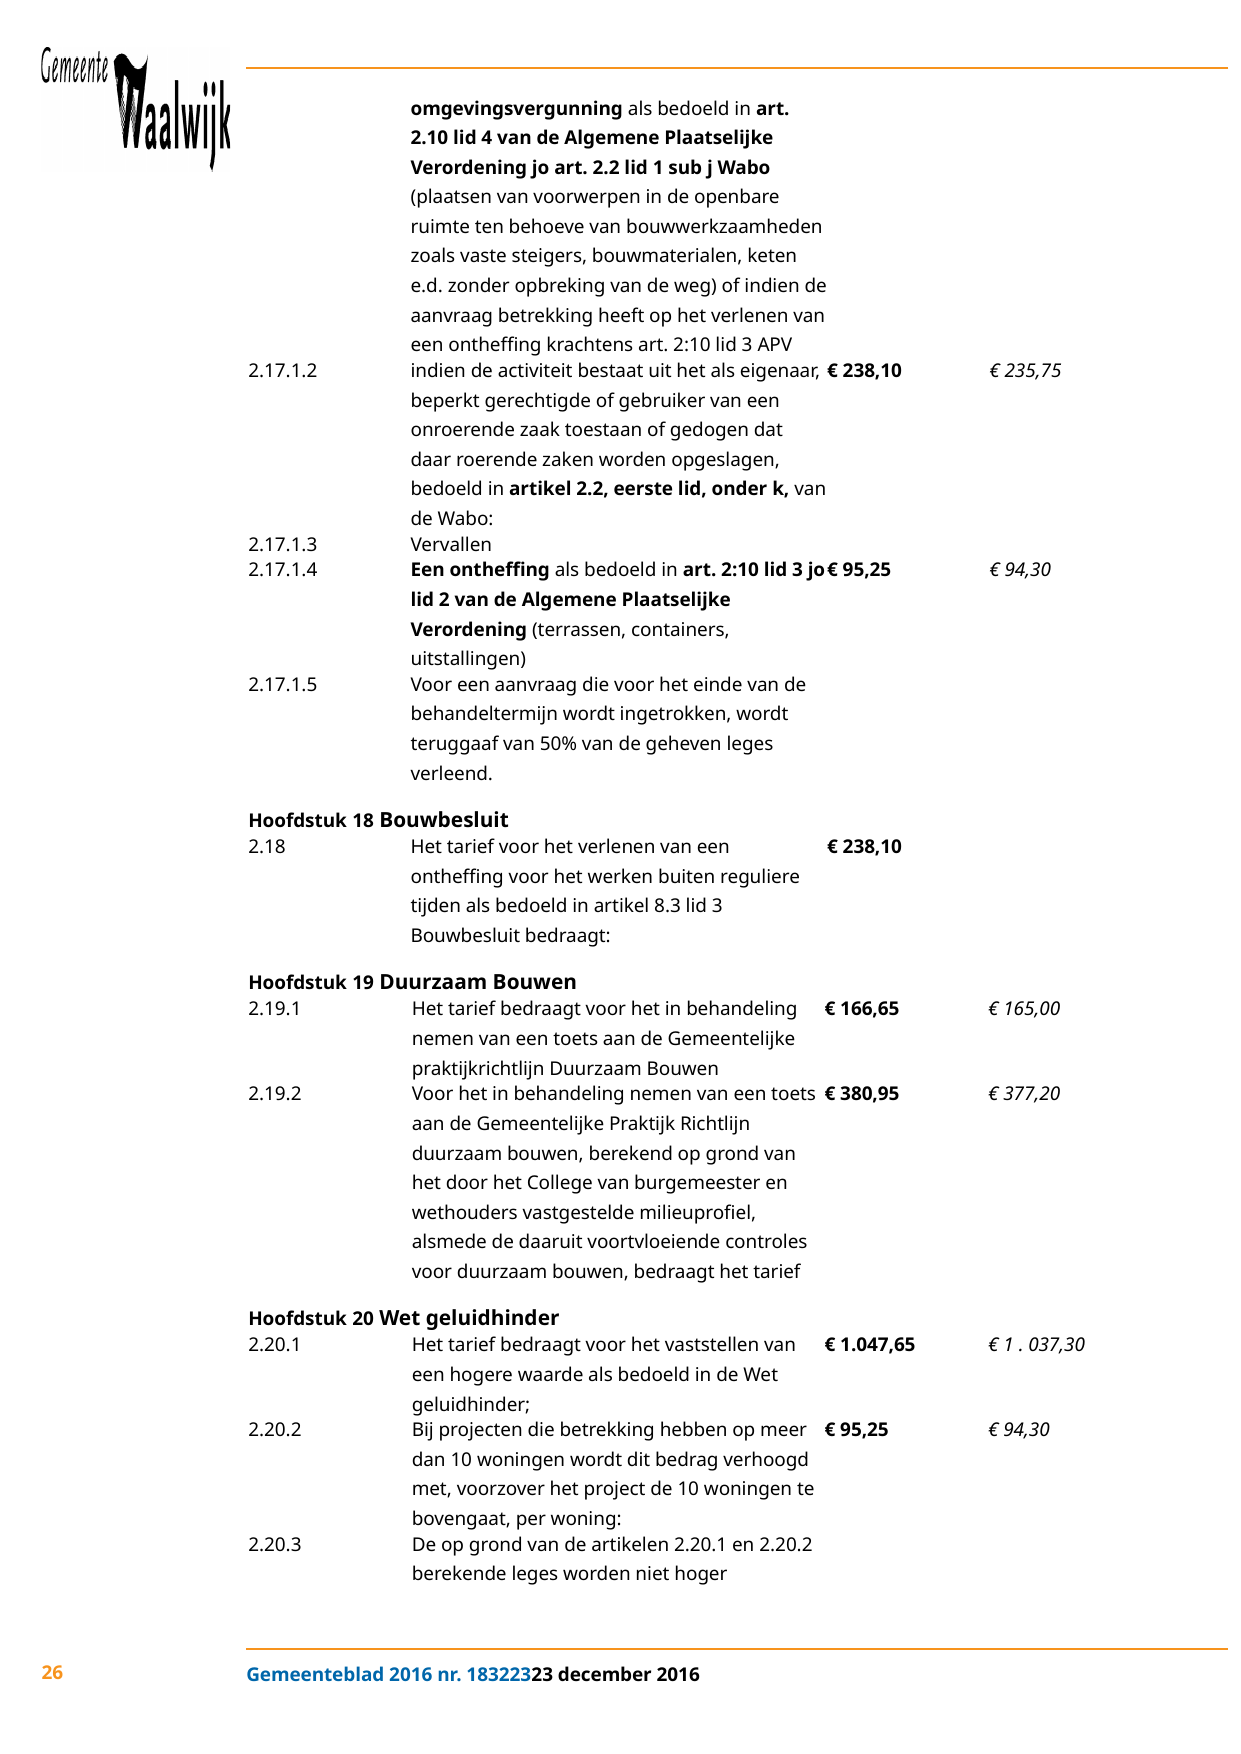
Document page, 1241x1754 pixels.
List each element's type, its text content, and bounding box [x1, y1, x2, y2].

table_header € 1.047,65 [824, 1332, 988, 1416]
table_header 2.20.1 [248, 1332, 412, 1416]
table_cell € 235,75 [989, 357, 1152, 531]
table_cell 2.20.3 [248, 1531, 412, 1586]
text Hoofdstuk 19 Duurzaam Bouwen [248, 967, 1152, 996]
text Hoofdstuk 18 Bouwbesluit [248, 805, 1152, 833]
table_cell Bij projecten die betrekking hebben op meer dan 10 woningen wordt dit bedrag verhoogd met, voorzover het project de 10 woningen te bovengaat, per woning: [412, 1416, 824, 1531]
table_cell Een ontheffing als bedoeld in art. 2:10 lid 3 jo lid 2 van de Algemene Plaatselijke Verordening (terrassen, containers, uitstallingen) [410, 557, 827, 671]
table_cell Vervallen [410, 531, 827, 557]
table_cell 2.19.2 [248, 1081, 412, 1284]
table_cell Voor het in behandeling nemen van een toets aan de Gemeentelijke Praktijk Richtlijn duurzaam bouwen, berekend op grond van het door het College van burgemeester en wethouders vastgestelde milieuprofiel, alsmede de daaruit voortvloeiende controles voor duurzaam bouwen, bedraagt het tarief [412, 1081, 824, 1284]
table_header € 1 . 037,30 [988, 1332, 1152, 1416]
picture [41, 47, 231, 172]
table_header € 166,65 [824, 996, 988, 1081]
table_cell Voor een aanvraag die voor het einde van de behandeltermijn wordt ingetrokken, wordt teruggaaf van 50% van de geheven leges verleend. [410, 671, 827, 786]
table_cell [827, 95, 989, 357]
table_header 2.19.1 [248, 996, 412, 1081]
table_cell [989, 95, 1152, 357]
table_cell € 380,95 [824, 1081, 988, 1284]
table_header € 238,10 [827, 833, 989, 948]
table_cell 2.17.1.5 [248, 671, 410, 786]
table_cell [827, 531, 989, 557]
table_cell € 94,30 [989, 557, 1152, 671]
table_header Het tarief bedraagt voor het vaststellen van een hogere waarde als bedoeld in de Wet geluidhinder; [412, 1332, 824, 1416]
table_header Het tarief bedraagt voor het in behandeling nemen van een toets aan de Gemeentelijke praktijkrichtlijn Duurzaam Bouwen [412, 996, 824, 1081]
table_cell 2.20.2 [248, 1416, 412, 1531]
table_cell [248, 95, 410, 357]
table_header 2.18 [248, 833, 410, 948]
table_cell 2.17.1.3 [248, 531, 410, 557]
table_cell [988, 1531, 1152, 1586]
table_header Het tarief voor het verlenen van een ontheffing voor het werken buiten reguliere tijden als bedoeld in artikel 8.3 lid 3 Bouwbesluit bedraagt: [410, 833, 827, 948]
table_cell [827, 671, 989, 786]
table_cell € 94,30 [988, 1416, 1152, 1531]
table_cell € 95,25 [827, 557, 989, 671]
table_cell indien de activiteit bestaat uit het als eigenaar, beperkt gerechtigde of gebruiker van een onroerende zaak toestaan of gedogen dat daar roerende zaken worden opgeslagen, bedoeld in artikel 2.2, eerste lid, onder k, van de Wabo: [410, 357, 827, 531]
table_cell 2.17.1.2 [248, 357, 410, 531]
table_cell [989, 671, 1152, 786]
table_cell De op grond van de artikelen 2.20.1 en 2.20.2 berekende leges worden niet hoger [412, 1531, 824, 1586]
table_cell € 95,25 [824, 1416, 988, 1531]
table_header € 165,00 [988, 996, 1152, 1081]
text Hoofdstuk 20 Wet geluidhinder [248, 1303, 1152, 1331]
table_cell € 377,20 [988, 1081, 1152, 1284]
table_cell 2.17.1.4 [248, 557, 410, 671]
table_cell € 238,10 [827, 357, 989, 531]
table_cell omgevingsvergunning als bedoeld in art. 2.10 lid 4 van de Algemene Plaatselijke Verordening jo art. 2.2 lid 1 sub j Wabo (plaatsen van voorwerpen in de openbare ruimte ten behoeve van bouwwerkzaamheden zoals vaste steigers, bouwmaterialen, keten e.d. zonder opbreking van de weg) of indien de aanvraag betrekking heeft op het verlenen van een ontheffing krachtens art. 2:10 lid 3 APV [410, 95, 827, 357]
table_header [989, 833, 1152, 948]
table_cell [989, 531, 1152, 557]
table_cell [824, 1531, 988, 1586]
